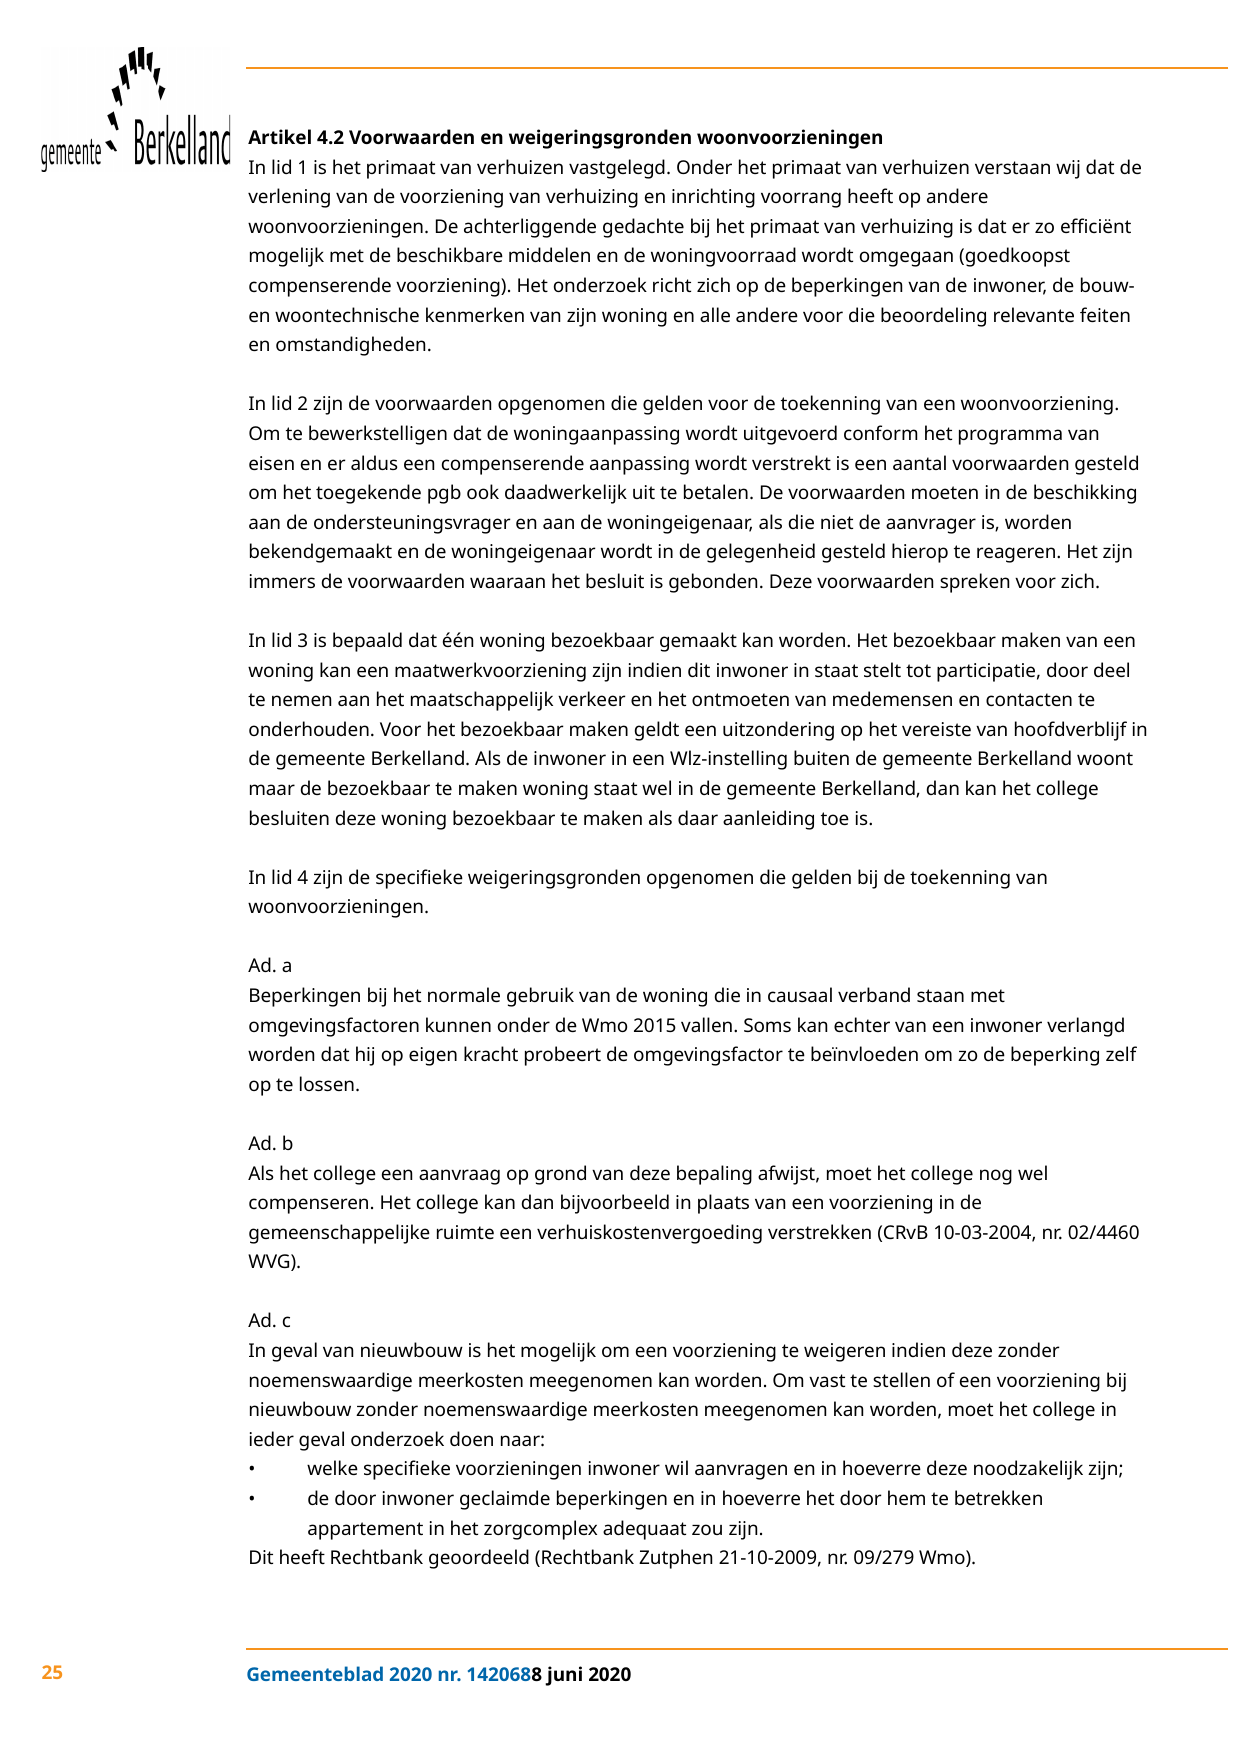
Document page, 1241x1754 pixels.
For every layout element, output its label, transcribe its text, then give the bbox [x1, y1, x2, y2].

text In lid 3 is bepaald dat één woning bezoekbaar gemaakt kan worden. Het bezoekbaar maken van een woning kan een maatwerkvoorziening zijn indien dit inwoner in staat stelt tot participatie, door deel te nemen aan het maatschappelijk verkeer en het ontmoeten van medemensen en contacten te onderhouden. Voor het bezoekbaar maken geldt een uitzondering op het vereiste van hoofdverblijf in de gemeente Berkelland. Als de inwoner in een Wlz-instelling buiten de gemeente Berkelland woont maar de bezoekbaar te maken woning staat wel in de gemeente Berkelland, dan kan het college besluiten deze woning bezoekbaar te maken als daar aanleiding toe is. [248, 627, 1152, 831]
text Ad. a [248, 953, 1152, 978]
text In geval van nieuwbouw is het mogelijk om een voorziening te weigeren indien deze zonder noemenswaardige meerkosten meegenomen kan worden. Om vast te stellen of een voorziening bij nieuwbouw zonder noemenswaardige meerkosten meegenomen kan worden, moet het college in ieder geval onderzoek doen naar: [248, 1337, 1152, 1452]
list de door inwoner geclaimde beperkingen en in hoeverre het door hem te betrekken appartement in het zorgcomplex adequaat zou zijn. [248, 1485, 1152, 1541]
list welke specifieke voorzieningen inwoner wil aanvragen en in hoeverre deze noodzakelijk zijn; [248, 1456, 1152, 1481]
picture [41, 47, 231, 172]
text In lid 2 zijn de voorwaarden opgenomen die gelden voor de toekenning van een woonvoorziening. Om te bewerkstelligen dat de woningaanpassing wordt uitgevoerd conform het programma van eisen en er aldus een compenserende aanpassing wordt verstrekt is een aantal voorwaarden gesteld om het toegekende pgb ook daadwerkelijk uit te betalen. De voorwaarden moeten in de beschikking aan de ondersteuningsvrager en aan de woningeigenaar, als die niet de aanvrager is, worden bekendgemaakt en de woningeigenaar wordt in de gelegenheid gesteld hierop te reageren. Het zijn immers de voorwaarden waaraan het besluit is gebonden. Deze voorwaarden spreken voor zich. [248, 391, 1152, 594]
text In lid 4 zijn de specifieke weigeringsgronden opgenomen die gelden bij de toekenning van woonvoorzieningen. [248, 864, 1152, 919]
text Ad. b [248, 1130, 1152, 1156]
text Als het college een aanvraag op grond van deze bepaling afwijst, moet het college nog wel compenseren. Het college kan dan bijvoorbeeld in plaats van een voorziening in de gemeenschappelijke ruimte een verhuiskostenvergoeding verstrekken (CRvB 10-03-2004, nr. 02/4460 WVG). [248, 1160, 1152, 1274]
text Dit heeft Rechtbank geoordeeld (Rechtbank Zutphen 21-10-2009, nr. 09/279 Wmo). [248, 1544, 1152, 1570]
text Ad. c [248, 1308, 1152, 1333]
text Beperkingen bij het normale gebruik van de woning die in causaal verband staan met omgevingsfactoren kunnen onder de Wmo 2015 vallen. Soms kan echter van een inwoner verlangd worden dat hij op eigen kracht probeert de omgevingsfactor te beïnvloeden om zo de beperking zelf op te lossen. [248, 982, 1152, 1097]
text Artikel 4.2 Voorwaarden en weigeringsgronden woonvoorzieningen [248, 124, 1152, 150]
text In lid 1 is het primaat van verhuizen vastgelegd. Onder het primaat van verhuizen verstaan wij dat de verlening van de voorziening van verhuizing en inrichting voorrang heeft op andere woonvoorzieningen. De achterliggende gedachte bij het primaat van verhuizing is dat er zo efficiënt mogelijk met de beschikbare middelen en de woningvoorraad wordt omgegaan (goedkoopst compenserende voorziening). Het onderzoek richt zich op de beperkingen van de inwoner, de bouw- en woontechnische kenmerken van zijn woning en alle andere voor die beoordeling relevante feiten en omstandigheden. [248, 154, 1152, 357]
